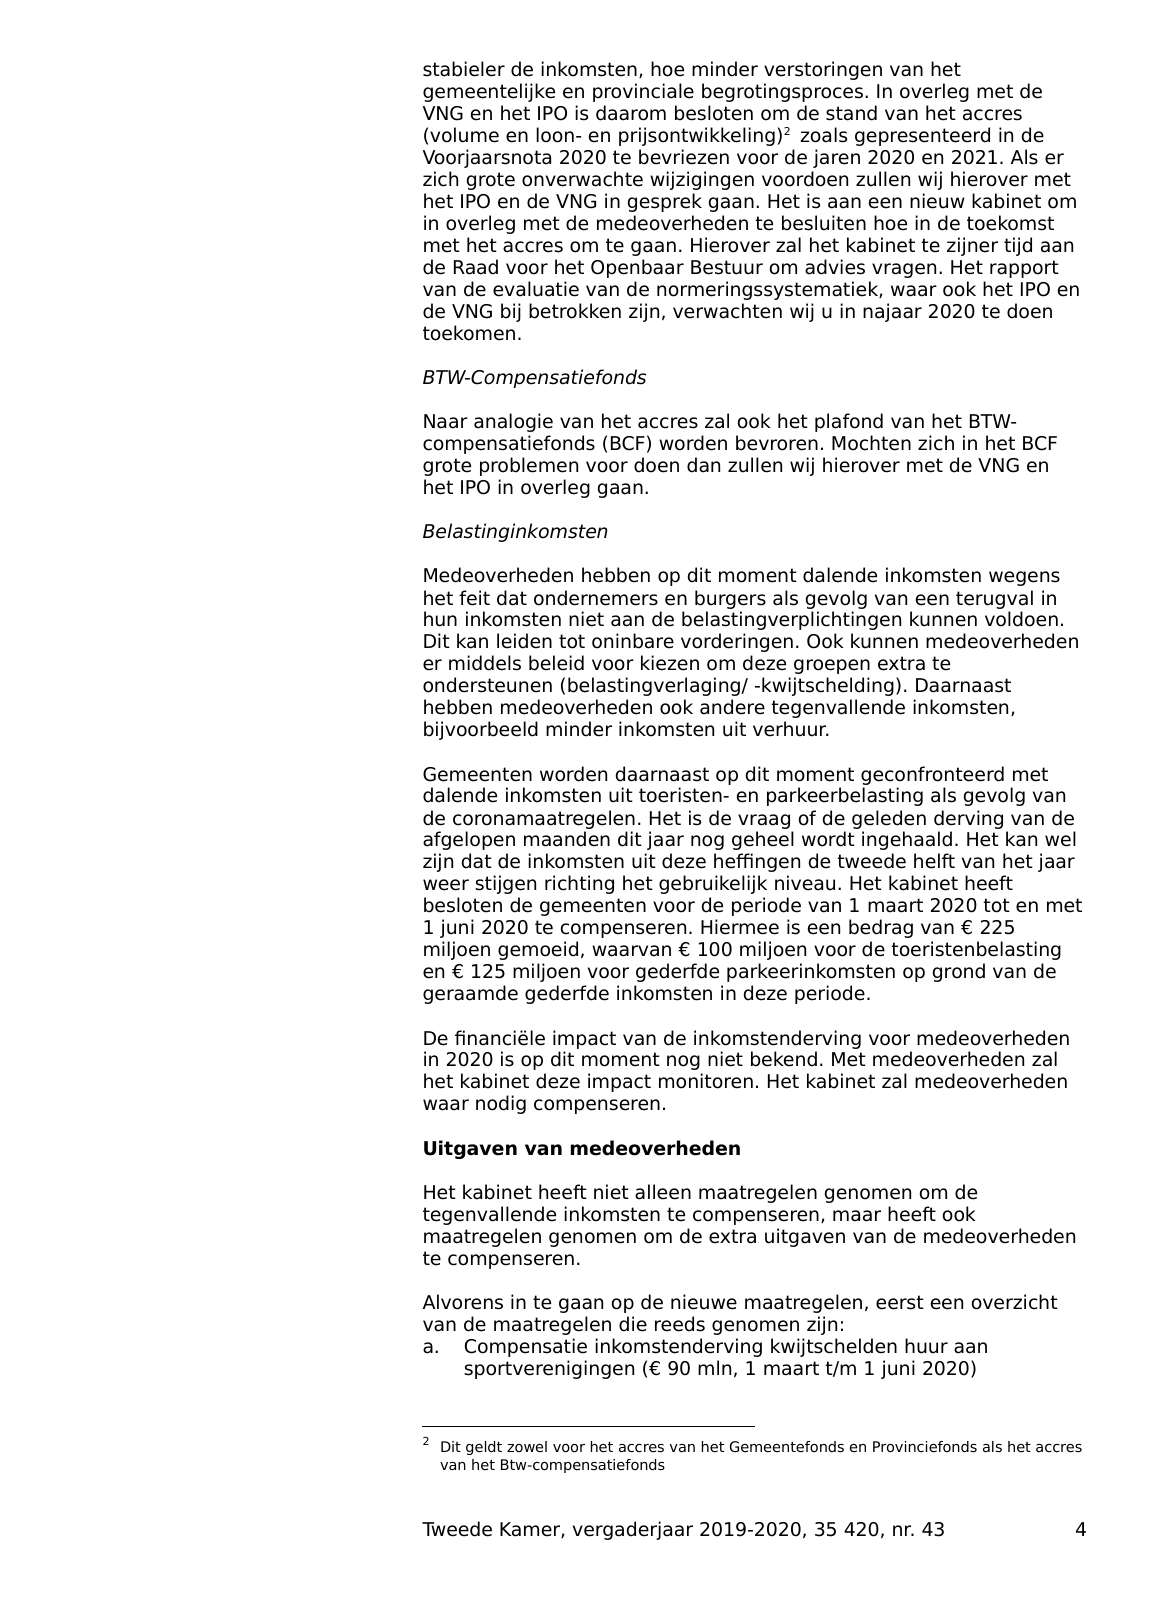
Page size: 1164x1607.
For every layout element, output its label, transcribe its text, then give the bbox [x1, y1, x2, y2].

text Alvorens in te gaan op de nieuwe maatregelen, eerst een overzicht van de maatregelen die reeds genomen zijn: [422, 1292, 1087, 1336]
text Naar analogie van het accres zal ook het plafond van het BTW-compensatiefonds (BCF) worden bevroren. Mochten zich in het BCF grote problemen voor doen dan zullen wij hierover met de VNG en het IPO in overleg gaan. [422, 411, 1087, 499]
text Medeoverheden hebben op dit moment dalende inkomsten wegens het feit dat ondernemers en burgers als gevolg van een terugval in hun inkomsten niet aan de belastingverplichtingen kunnen voldoen. Dit kan leiden tot oninbare vorderingen. Ook kunnen medeoverheden er middels beleid voor kiezen om deze groepen extra te ondersteunen (belastingverlaging/ -kwijtschelding). Daarnaast hebben medeoverheden ook andere tegenvallende inkomsten, bijvoorbeeld minder inkomsten uit verhuur. [422, 565, 1087, 741]
text Het kabinet heeft niet alleen maatregelen genomen om de tegenvallende inkomsten te compenseren, maar heeft ook maatregelen genomen om de extra uitgaven van de medeoverheden te compenseren. [422, 1182, 1087, 1269]
text De financiële impact van de inkomstenderving voor medeoverheden in 2020 is op dit moment nog niet bekend. Met medeoverheden zal het kabinet deze impact monitoren. Het kabinet zal medeoverheden waar nodig compenseren. [422, 1027, 1087, 1115]
text Dit geldt zowel voor het accres van het Gemeentefonds en Provinciefonds als het accres van het Btw-compensatiefonds [422, 1435, 1087, 1474]
text Gemeenten worden daarnaast op dit moment geconfronteerd met dalende inkomsten uit toeristen- en parkeerbelasting als gevolg van de coronamaatregelen. Het is de vraag of de geleden derving van de afgelopen maanden dit jaar nog geheel wordt ingehaald. Het kan wel zijn dat de inkomsten uit deze heffingen de tweede helft van het jaar weer stijgen richting het gebruikelijk niveau. Het kabinet heeft besloten de gemeenten voor de periode van 1 maart 2020 tot en met 1 juni 2020 te compenseren. Hiermee is een bedrag van € 225 miljoen gemoeid, waarvan € 100 miljoen voor de toeristenbelasting en € 125 miljoen voor gederfde parkeerinkomsten op grond van de geraamde gederfde inkomsten in deze periode. [422, 763, 1087, 1005]
subtitle Uitgaven van medeoverheden [422, 1137, 1087, 1159]
text a. Compensatie inkomstenderving kwijtschelden huur aan sportverenigingen (€ 90 mln, 1 maart t/m 1 juni 2020) [422, 1336, 1087, 1380]
subtitle Belastinginkomsten [422, 521, 1087, 543]
subtitle BTW-Compensatiefonds [422, 367, 1087, 389]
text stabieler de inkomsten, hoe minder verstoringen van het gemeentelijke en provinciale begrotingsproces. In overleg met de VNG en het IPO is daarom besloten om de stand van het accres (volume en loon- en prijsontwikkeling) zoals gepresenteerd in de Voorjaarsnota 2020 te bevriezen voor de jaren 2020 en 2021. Als er zich grote onverwachte wijzigingen voordoen zullen wij hierover met het IPO en de VNG in gesprek gaan. Het is aan een nieuw kabinet om in overleg met de medeoverheden te besluiten hoe in de toekomst met het accres om te gaan. Hierover zal het kabinet te zijner tijd aan de Raad voor het Openbaar Bestuur om advies vragen. Het rapport van de evaluatie van de normeringssystematiek, waar ook het IPO en de VNG bij betrokken zijn, verwachten wij u in najaar 2020 te doen toekomen. [422, 59, 1087, 345]
